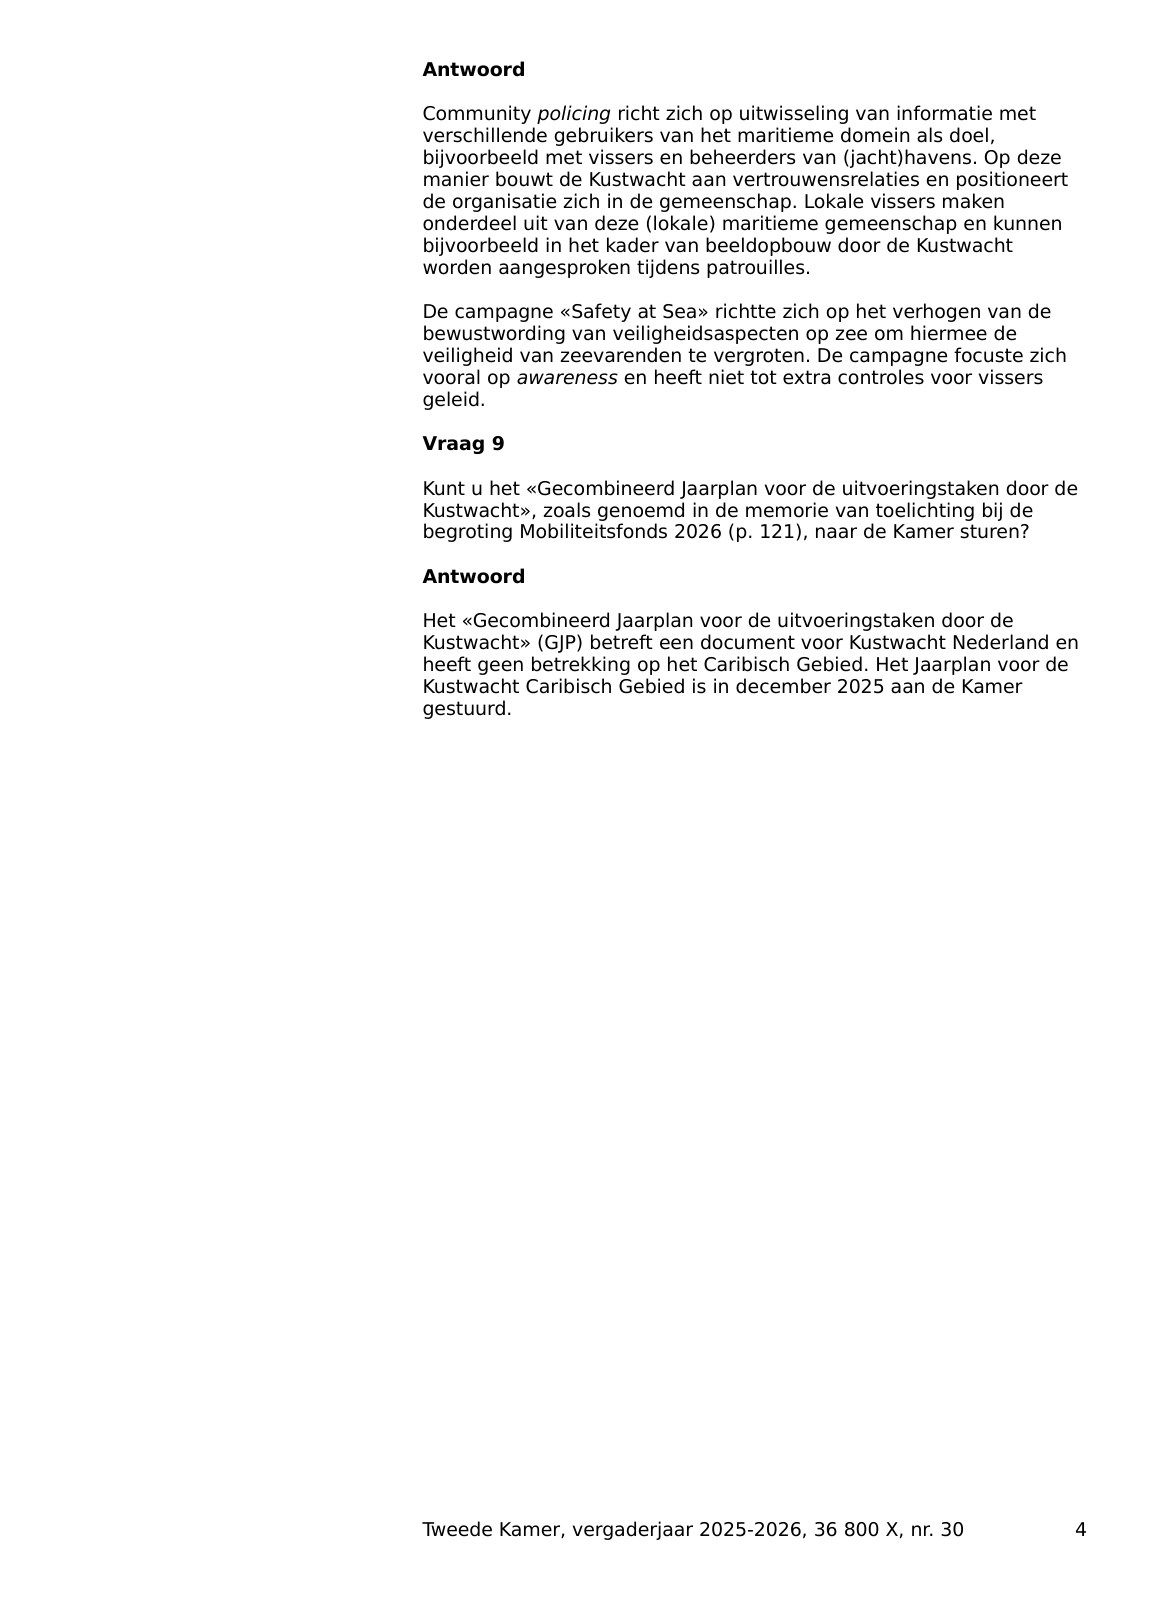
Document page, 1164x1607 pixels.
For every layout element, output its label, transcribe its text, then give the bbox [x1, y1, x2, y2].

text De campagne «Safety at Sea» richtte zich op het verhogen van de bewustwording van veiligheidsaspecten op zee om hiermee de veiligheid van zeevarenden te vergroten. De campagne focuste zich vooral op awareness en heeft niet tot extra controles voor vissers geleid. [422, 301, 1087, 411]
subtitle Vraag 9 [422, 433, 1087, 455]
subtitle Antwoord [422, 566, 1087, 588]
subtitle Antwoord [422, 59, 1087, 81]
text Community policing richt zich op uitwisseling van informatie met verschillende gebruikers van het maritieme domein als doel, bijvoorbeeld met vissers en beheerders van (jacht)havens. Op deze manier bouwt de Kustwacht aan vertrouwensrelaties en positioneert de organisatie zich in de gemeenschap. Lokale vissers maken onderdeel uit van deze (lokale) maritieme gemeenschap en kunnen bijvoorbeeld in het kader van beeldopbouw door de Kustwacht worden aangesproken tijdens patrouilles. [422, 103, 1087, 279]
text Het «Gecombineerd Jaarplan voor de uitvoeringstaken door de Kustwacht» (GJP) betreft een document voor Kustwacht Nederland en heeft geen betrekking op het Caribisch Gebied. Het Jaarplan voor de Kustwacht Caribisch Gebied is in december 2025 aan de Kamer gestuurd. [422, 610, 1087, 720]
text Kunt u het «Gecombineerd Jaarplan voor de uitvoeringstaken door de Kustwacht», zoals genoemd in de memorie van toelichting bij de begroting Mobiliteitsfonds 2026 (p. 121), naar de Kamer sturen? [422, 477, 1087, 543]
